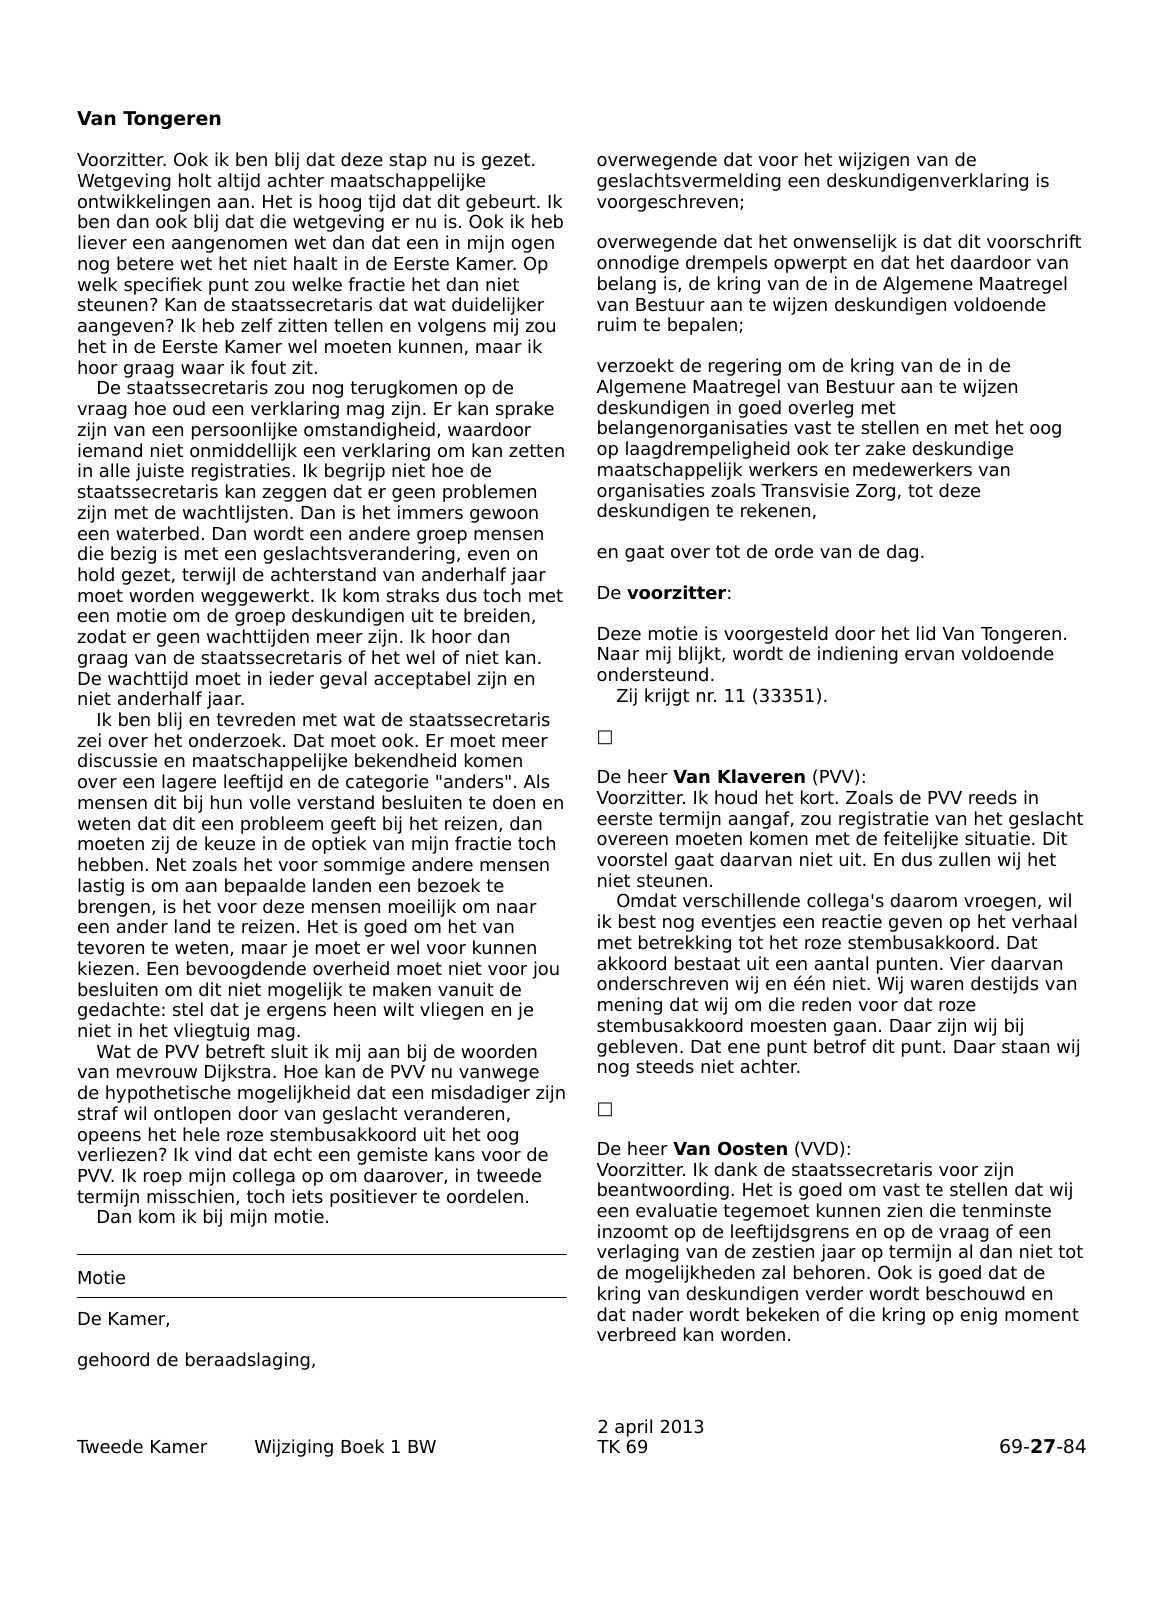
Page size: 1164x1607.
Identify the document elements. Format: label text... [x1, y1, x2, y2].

text Voorzitter. Ik houd het kort. Zoals de PVV reeds in eerste termijn aangaf, zou registratie van het geslacht overeen moeten komen met de feitelijke situatie. Dit voorstel gaat daarvan niet uit. En dus zullen wij het niet steunen. [596, 788, 1087, 891]
text □ [596, 1098, 1087, 1119]
text De heer Van Oosten (VVD): [596, 1139, 1087, 1159]
text verzoekt de regering om de kring van de in de Algemene Maatregel van Bestuur aan te wijzen deskundigen in goed overleg met belangenorganisaties vast te stellen en met het oog op laagdrempeligheid ook ter zake deskundige maatschappelijk werkers en medewerkers van organisaties zoals Transvisie Zorg, tot deze deskundigen te rekenen, [596, 356, 1087, 522]
text Deze motie is voorgesteld door het lid Van Tongeren. Naar mij blijkt, wordt de indiening ervan voldoende ondersteund. [596, 623, 1087, 686]
text en gaat over tot de orde van de dag. [596, 542, 1087, 563]
text □ [596, 726, 1087, 747]
text De voorzitter: [596, 583, 1087, 603]
text Wat de PVV betreft sluit ik mij aan bij de woorden van mevrouw Dijkstra. Hoe kan de PVV nu vanwege de hypothetische mogelijkheid dat een misdadiger zijn straf wil ontlopen door van geslacht veranderen, opeens het hele roze stembusakkoord uit het oog verliezen? Ik vind dat echt een gemiste kans voor de PVV. Ik roep mijn collega op om daarover, in tweede termijn misschien, toch iets positiever te oordelen. [77, 1042, 567, 1207]
text Dan kom ik bij mijn motie. [77, 1207, 567, 1228]
text gehoord de beraadslaging, [77, 1349, 567, 1370]
text Ik ben blij en tevreden met wat de staatssecretaris zei over het onderzoek. Dat moet ook. Er moet meer discussie en maatschappelijke bekendheid komen over een lagere leeftijd en de categorie "anders". Als mensen dit bij hun volle verstand besluiten te doen en weten dat dit een probleem geeft bij het reizen, dan moeten zij de keuze in de optiek van mijn fractie toch hebben. Net zoals het voor sommige andere mensen lastig is om aan bepaalde landen een bezoek te brengen, is het voor deze mensen moeilijk om naar een ander land te reizen. Het is goed om het van tevoren te weten, maar je moet er wel voor kunnen kiezen. Een bevoogdende overheid moet niet voor jou besluiten om dit niet mogelijk te maken vanuit de gedachte: stel dat je ergens heen wilt vliegen en je niet in het vliegtuig mag. [77, 710, 567, 1042]
text De staatssecretaris zou nog terugkomen op de vraag hoe oud een verklaring mag zijn. Er kan sprake zijn van een persoonlijke omstandigheid, waardoor iemand niet onmiddellijk een verklaring om kan zetten in alle juiste registraties. Ik begrijp niet hoe de staatssecretaris kan zeggen dat er geen problemen zijn met de wachtlijsten. Dan is het immers gewoon een waterbed. Dan wordt een andere groep mensen die bezig is met een geslachtsverandering, even on hold gezet, terwijl de achterstand van anderhalf jaar moet worden weggewerkt. Ik kom straks dus toch met een motie om de groep deskundigen uit te breiden, zodat er geen wachttijden meer zijn. Ik hoor dan graag van de staatssecretaris of het wel of niet kan. De wachttijd moet in ieder geval acceptabel zijn en niet anderhalf jaar. [77, 378, 567, 710]
text Omdat verschillende collega's daarom vroegen, wil ik best nog eventjes een reactie geven op het verhaal met betrekking tot het roze stembusakkoord. Dat akkoord bestaat uit een aantal punten. Vier daarvan onderschreven wij en één niet. Wij waren destijds van mening dat wij om die reden voor dat roze stembusakkoord moesten gaan. Daar zijn wij bij gebleven. Dat ene punt betrof dit punt. Daar staan wij nog steeds niet achter. [596, 891, 1087, 1078]
text De heer Van Klaveren (PVV): [596, 767, 1087, 788]
text Motie [77, 1268, 567, 1289]
text Zij krijgt nr. 11 (33351). [596, 686, 1087, 706]
text overwegende dat voor het wijzigen van de geslachtsvermelding een deskundigenverklaring is voorgeschreven; [596, 150, 1087, 212]
text Voorzitter. Ook ik ben blij dat deze stap nu is gezet. Wetgeving holt altijd achter maatschappelijke ontwikkelingen aan. Het is hoog tijd dat dit gebeurt. Ik ben dan ook blij dat die wetgeving er nu is. Ook ik heb liever een aangenomen wet dan dat een in mijn ogen nog betere wet het niet haalt in de Eerste Kamer. Op welk specifiek punt zou welke fractie het dan niet steunen? Kan de staatssecretaris dat wat duidelijker aangeven? Ik heb zelf zitten tellen en volgens mij zou het in de Eerste Kamer wel moeten kunnen, maar ik hoor graag waar ik fout zit. [77, 150, 567, 378]
text overwegende dat het onwenselijk is dat dit voorschrift onnodige drempels opwerpt en dat het daardoor van belang is, de kring van de in de Algemene Maatregel van Bestuur aan te wijzen deskundigen voldoende ruim te bepalen; [596, 232, 1087, 336]
text Voorzitter. Ik dank de staatssecretaris voor zijn beantwoording. Het is goed om vast te stellen dat wij een evaluatie tegemoet kunnen zien die tenminste inzoomt op de leeftijdsgrens en op de vraag of een verlaging van de zestien jaar op termijn al dan niet tot de mogelijkheden zal behoren. Ook is goed dat de kring van deskundigen verder wordt beschouwd en dat nader wordt bekeken of die kring op enig moment verbreed kan worden. [596, 1159, 1087, 1346]
text De Kamer, [77, 1309, 567, 1329]
